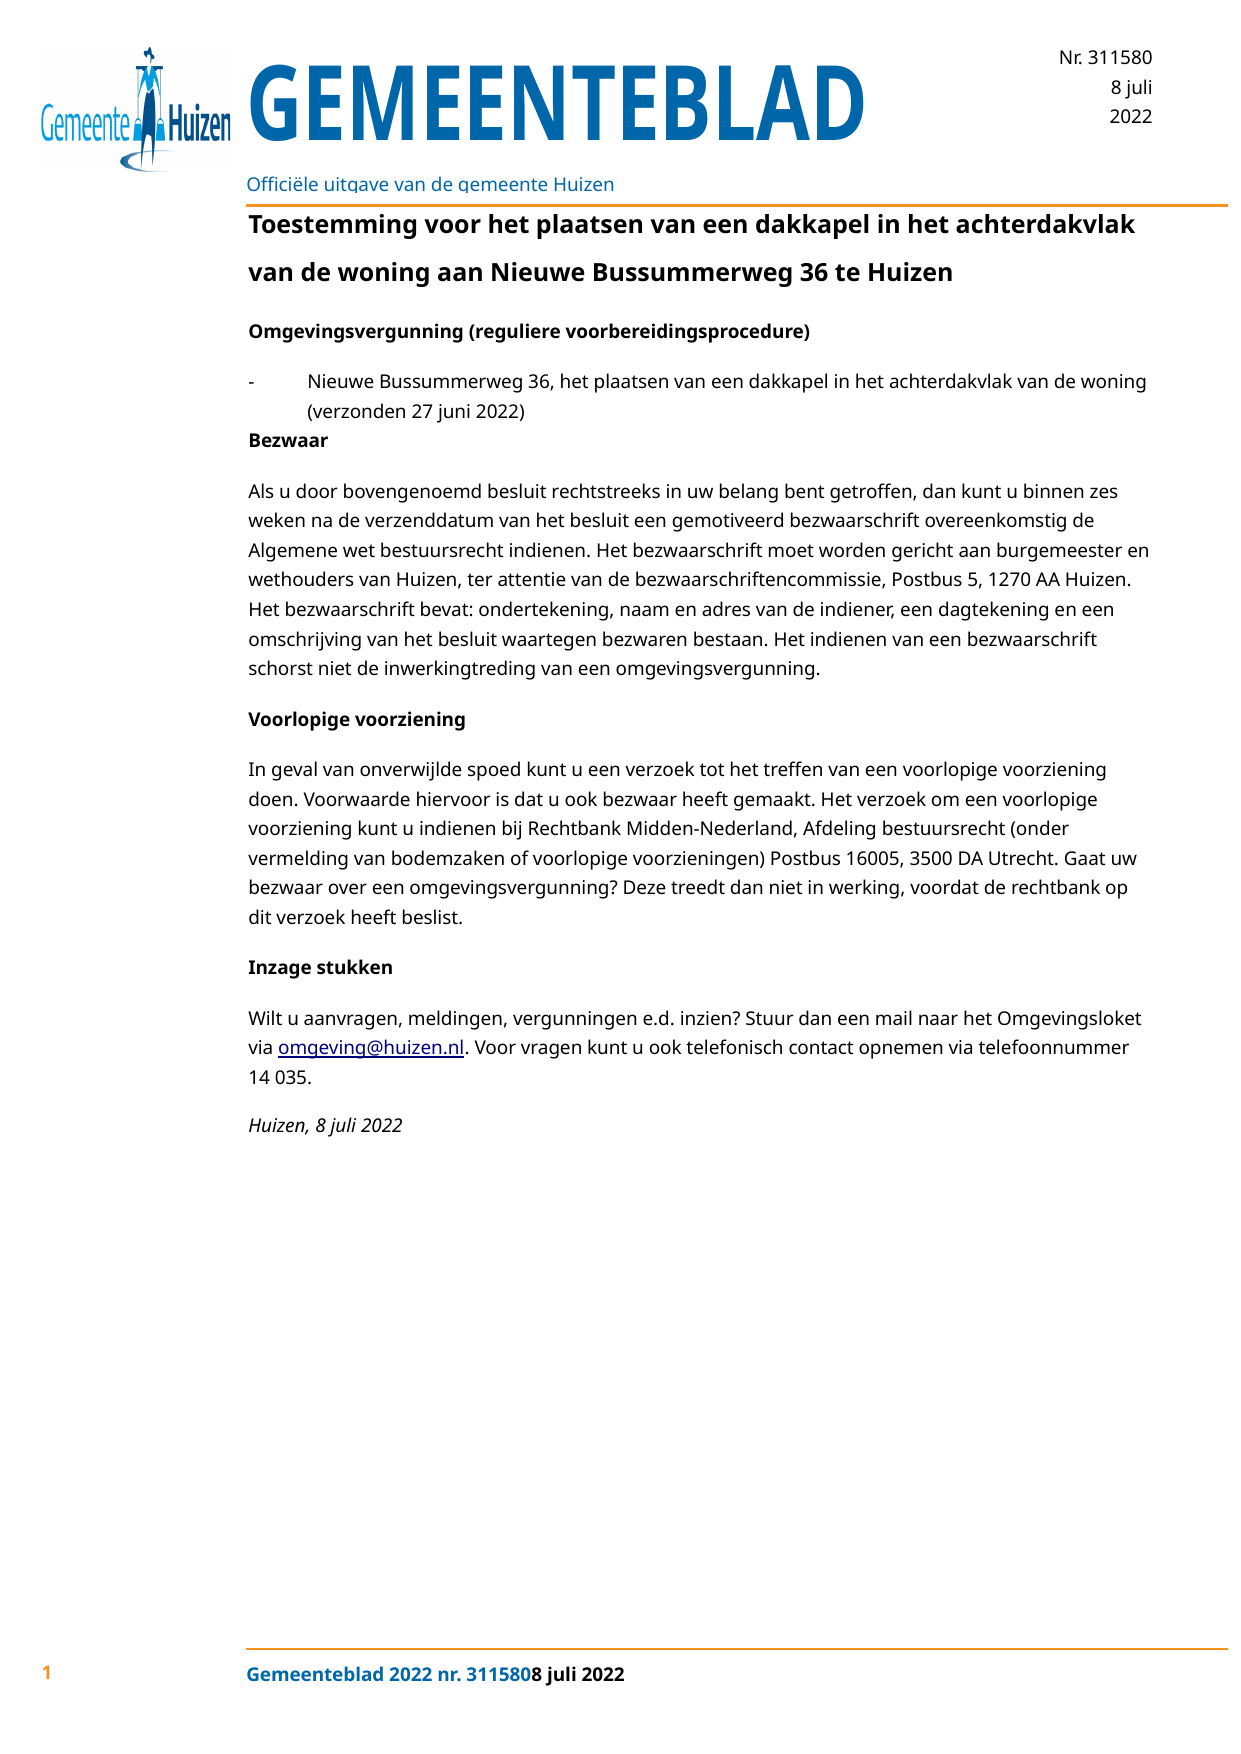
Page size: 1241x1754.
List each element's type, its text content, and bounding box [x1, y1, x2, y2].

text Bezwaar [248, 427, 1152, 453]
picture [41, 47, 231, 172]
text Omgevingsvergunning (reguliere voorbereidingsprocedure) [248, 318, 1152, 344]
text Toestemming voor het plaatsen van een dakkapel in het achterdakvlak van de woning aan Nieuwe Bussummerweg 36 te Huizen [248, 207, 1152, 288]
text Inzage stukken [248, 954, 1152, 980]
text Huizen, 8 juli 2022 [248, 1112, 1152, 1138]
text Als u door bovengenoemd besluit rechtstreeks in uw belang bent getroffen, dan kunt u binnen zes weken na de verzenddatum van het besluit een gemotiveerd bezwaarschrift overeenkomstig de Algemene wet bestuursrecht indienen. Het bezwaarschrift moet worden gericht aan burgemeester en wethouders van Huizen, ter attentie van de bezwaarschriftencommissie, Postbus 5, 1270 AA Huizen. Het bezwaarschrift bevat: ondertekening, naam en adres van de indiener, een dagtekening en een omschrijving van het besluit waartegen bezwaren bestaan. Het indienen van een bezwaarschrift schorst niet de inwerkingtreding van een omgevingsvergunning. [248, 478, 1152, 681]
text Voorlopige voorziening [248, 706, 1152, 732]
text Wilt u aanvragen, meldingen, vergunningen e.d. inzien? Stuur dan een mail naar het Omgevingsloket via omgeving@huizen.nl. Voor vragen kunt u ook telefonisch contact opnemen via telefoonnummer 14 035. [248, 1005, 1152, 1090]
list Nieuwe Bussummerweg 36, het plaatsen van een dakkapel in het achterdakvlak van de woning (verzonden 27 juni 2022) [248, 368, 1152, 424]
text In geval van onverwijlde spoed kunt u een verzoek tot het treffen van een voorlopige voorziening doen. Voorwaarde hiervoor is dat u ook bezwaar heeft gemaakt. Het verzoek om een voorlopige voorziening kunt u indienen bij Rechtbank Midden-Nederland, Afdeling bestuursrecht (onder vermelding van bodemzaken of voorlopige voorzieningen) Postbus 16005, 3500 DA Utrecht. Gaat uw bezwaar over een omgevingsvergunning? Deze treedt dan niet in werking, voordat de rechtbank op dit verzoek heeft beslist. [248, 756, 1152, 930]
